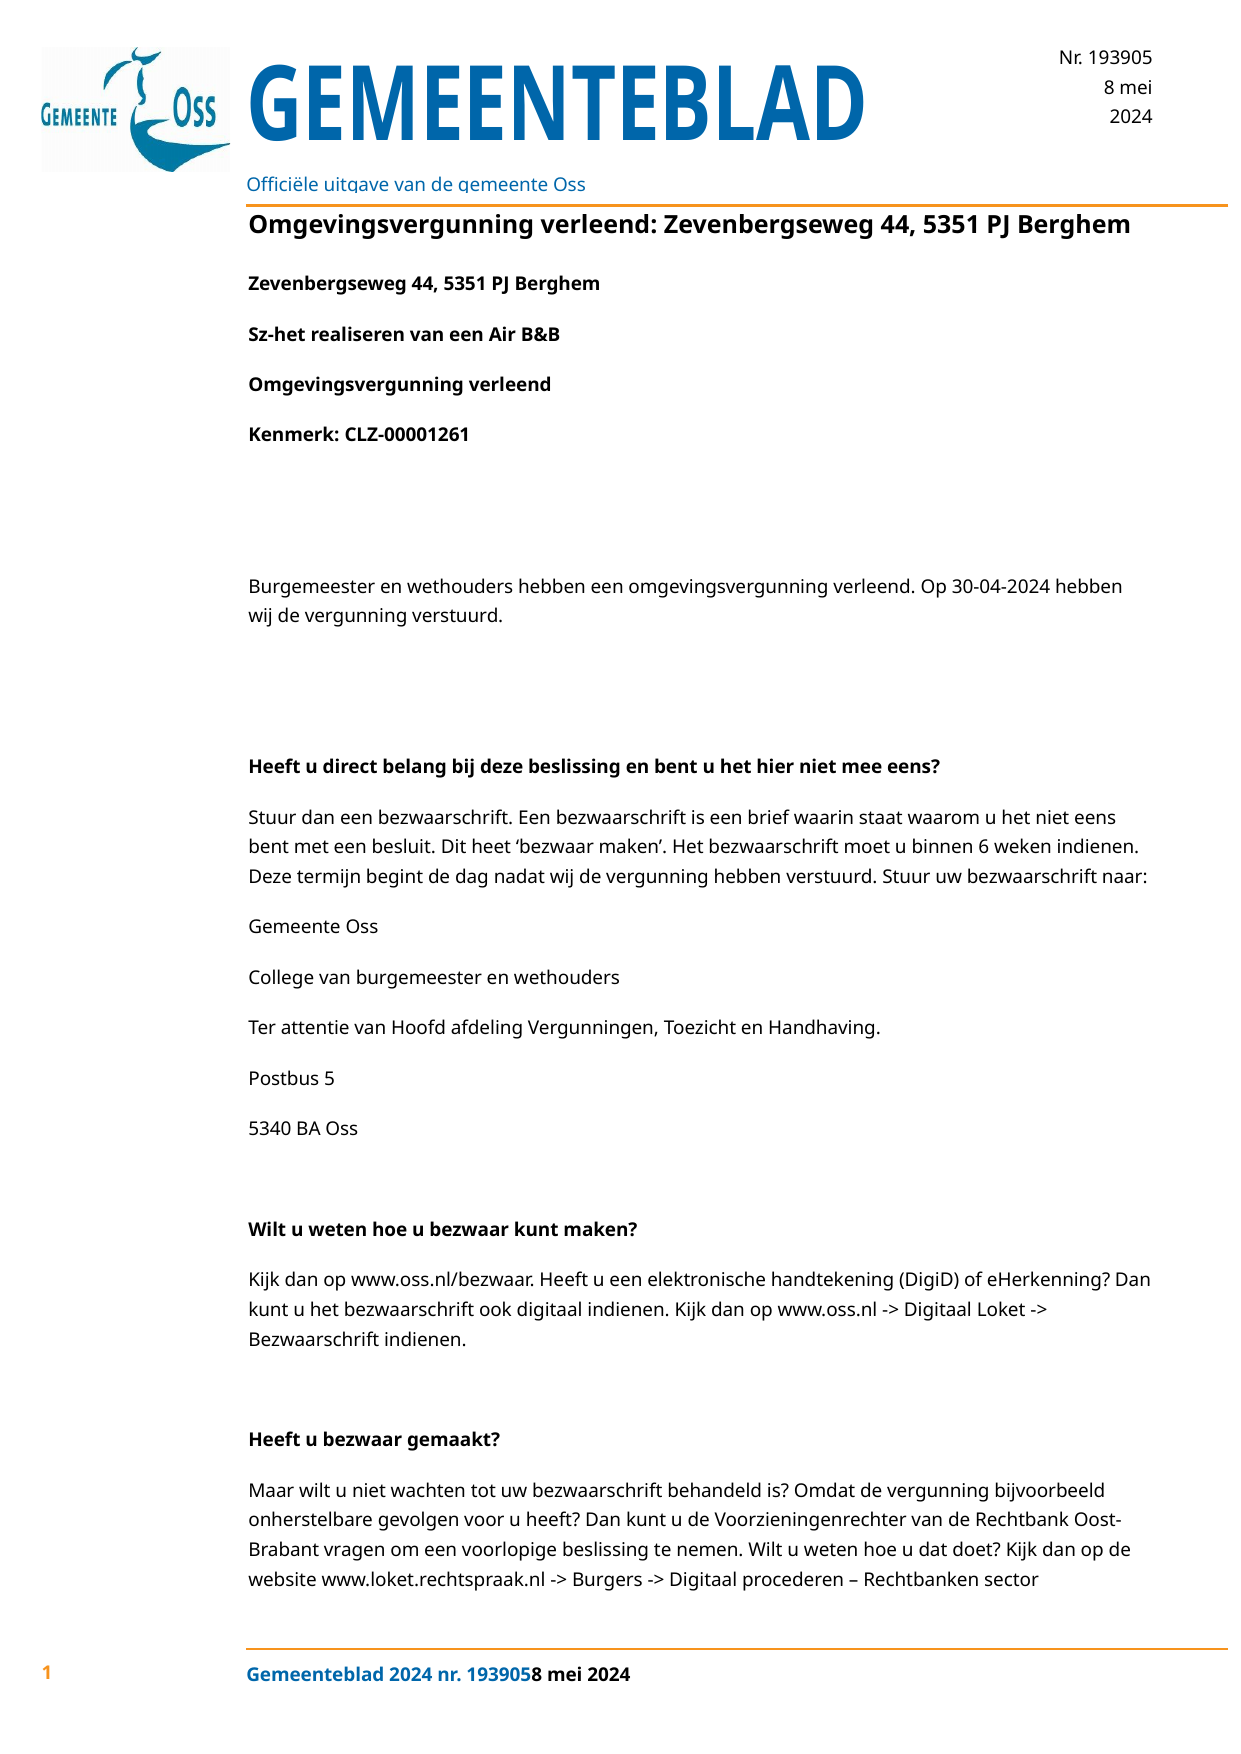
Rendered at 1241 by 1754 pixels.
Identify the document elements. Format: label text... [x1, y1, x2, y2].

text Heeft u bezwaar gemaakt? [248, 1427, 1152, 1452]
text Burgemeester en wethouders hebben een omgevingsvergunning verleend. Op 30-04-2024 hebben wij de vergunning verstuurd. [248, 573, 1152, 628]
text Maar wilt u niet wachten tot uw bezwaarschrift behandeld is? Omdat de vergunning bijvoorbeeld onherstelbare gevolgen voor u heeft? Dan kunt u de Voorzieningenrechter van de Rechtbank Oost-Brabant vragen om een voorlopige beslissing te nemen. Wilt u weten hoe u dat doet? Kijk dan op de website www.loket.rechtspraak.nl -> Burgers -> Digitaal procederen – Rechtbanken sector [248, 1477, 1152, 1591]
text 5340 BA Oss [248, 1115, 1152, 1141]
picture [41, 47, 231, 172]
text Ter attentie van Hoofd afdeling Vergunningen, Toezicht en Handhaving. [248, 1014, 1152, 1040]
text Omgevingsvergunning verleend: Zevenbergseweg 44, 5351 PJ Berghem [248, 207, 1152, 241]
text Gemeente Oss [248, 914, 1152, 939]
text College van burgemeester en wethouders [248, 964, 1152, 990]
text Wilt u weten hoe u bezwaar kunt maken? [248, 1216, 1152, 1242]
text Kijk dan op www.oss.nl/bezwaar. Heeft u een elektronische handtekening (DigiD) of eHerkenning? Dan kunt u het bezwaarschrift ook digitaal indienen. Kijk dan op www.oss.nl -> Digitaal Loket -> Bezwaarschrift indienen. [248, 1267, 1152, 1351]
text Postbus 5 [248, 1065, 1152, 1091]
text Sz-het realiseren van een Air B&B [248, 321, 1152, 346]
text Heeft u direct belang bij deze beslissing en bent u het hier niet mee eens? [248, 754, 1152, 779]
text Zevenbergseweg 44, 5351 PJ Berghem [248, 270, 1152, 296]
text Omgevingsvergunning verleend [248, 371, 1152, 397]
text Stuur dan een bezwaarschrift. Een bezwaarschrift is een brief waarin staat waarom u het niet eens bent met een besluit. Dit heet ‘bezwaar maken’. Het bezwaarschrift moet u binnen 6 weken indienen. Deze termijn begint de dag nadat wij de vergunning hebben verstuurd. Stuur uw bezwaarschrift naar: [248, 804, 1152, 889]
text Kenmerk: CLZ-00001261 [248, 422, 1152, 447]
